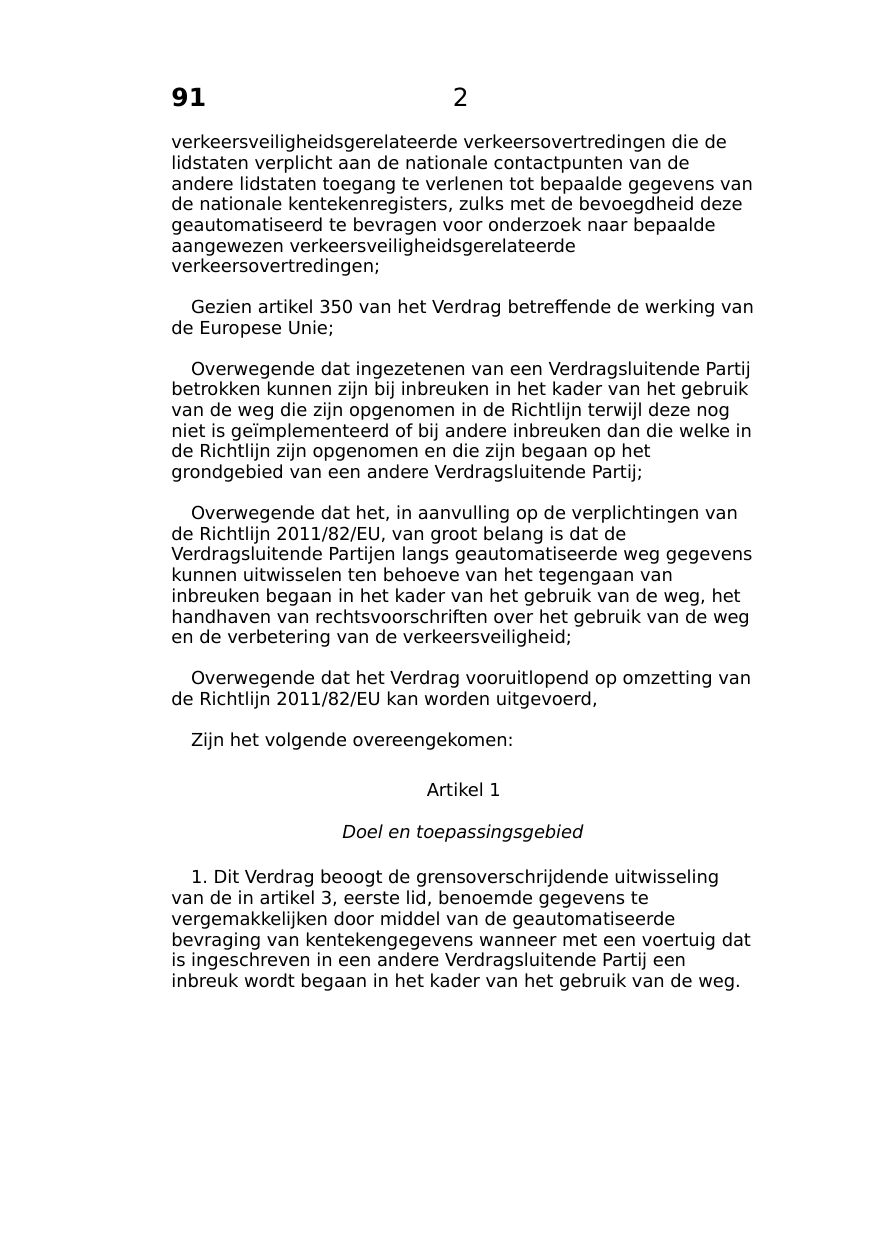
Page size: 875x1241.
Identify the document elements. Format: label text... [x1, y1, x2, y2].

text Overwegende dat ingezetenen van een Verdragsluitende Partij betrokken kunnen zijn bij inbreuken in het kader van het gebruik van de weg die zijn opgenomen in de Richtlijn terwijl deze nog niet is geïmplementeerd of bij andere inbreuken dan die welke in de Richtlijn zijn opgenomen en die zijn begaan op het grondgebied van een andere Verdragsluitende Partij; [171, 358, 756, 483]
subtitle Artikel 1 Doel en toepassingsgebied [171, 780, 756, 842]
text 1. Dit Verdrag beoogt de grensoverschrijdende uitwisseling van de in artikel 3, eerste lid, benoemde gegevens te vergemakkelijken door middel van de geautomatiseerde bevraging van kentekengegevens wanneer met een voertuig dat is ingeschreven in een andere Verdragsluitende Partij een inbreuk wordt begaan in het kader van het gebruik van de weg. [171, 867, 756, 992]
text Overwegende dat het Verdrag vooruitlopend op omzetting van de Richtlijn 2011/82/EU kan worden uitgevoerd, [171, 668, 756, 709]
text Zijn het volgende overeengekomen: [171, 729, 756, 750]
text Overwegende dat het, in aanvulling op de verplichtingen van de Richtlijn 2011/82/EU, van groot belang is dat de Verdragsluitende Partijen langs geautomatiseerde weg gegevens kunnen uitwisselen ten behoeve van het tegengaan van inbreuken begaan in het kader van het gebruik van de weg, het handhaven van rechtsvoorschriften over het gebruik van de weg en de verbetering van de verkeersveiligheid; [171, 503, 756, 648]
text Gezien artikel 350 van het Verdrag betreffende de werking van de Europese Unie; [171, 297, 756, 338]
text verkeersveiligheidsgerelateerde verkeersovertredingen die de lidstaten verplicht aan de nationale contactpunten van de andere lidstaten toegang te verlenen tot bepaalde gegevens van de nationale kentekenregisters, zulks met de bevoegdheid deze geautomatiseerd te bevragen voor onderzoek naar bepaalde aangewezen verkeersveiligheidsgerelateerde verkeersovertredingen; [171, 132, 756, 277]
